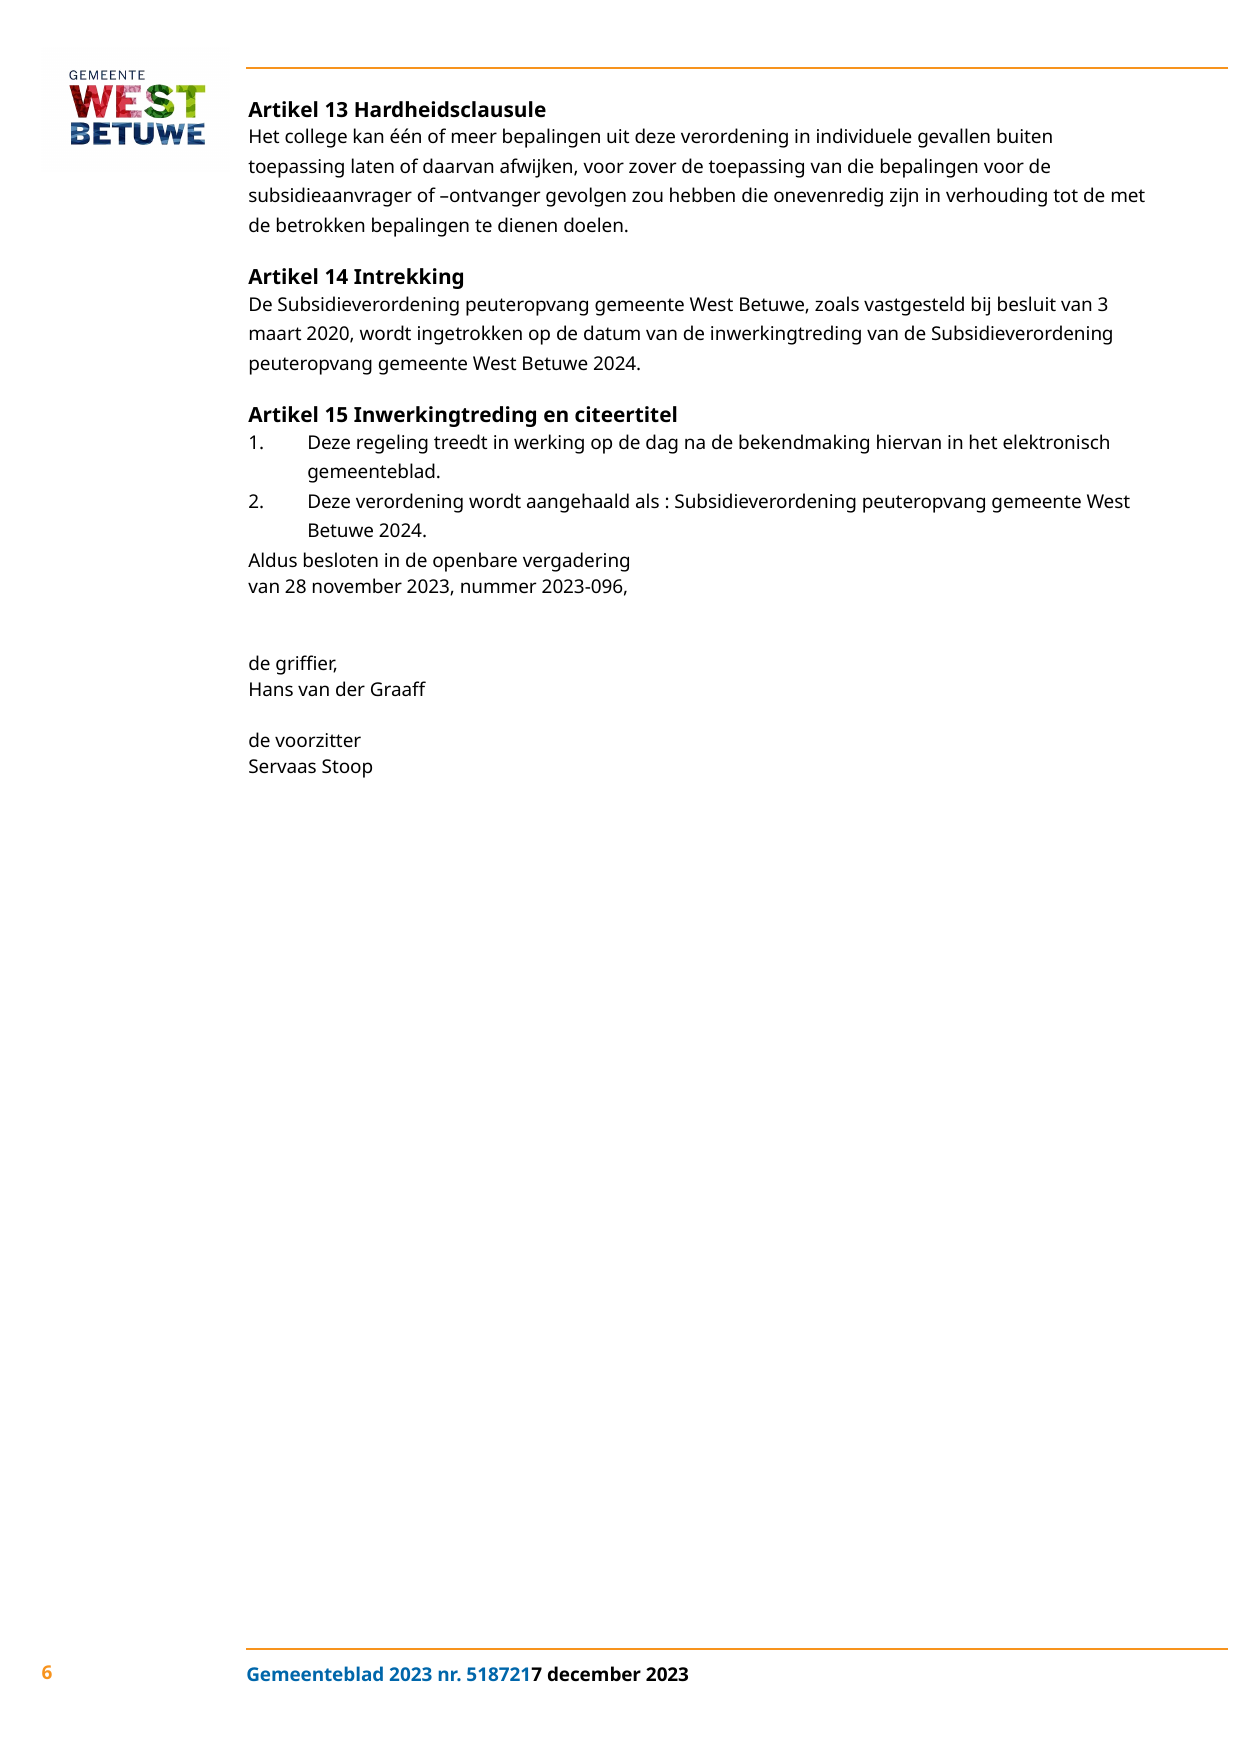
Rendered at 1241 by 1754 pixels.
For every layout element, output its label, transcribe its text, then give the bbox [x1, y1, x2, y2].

text de griffier, [248, 650, 1152, 676]
text Artikel 15 Inwerkingtreding en citeertitel [248, 400, 1152, 429]
text Het college kan één of meer bepalingen uit deze verordening in individuele gevallen buiten toepassing laten of daarvan afwijken, voor zover de toepassing van die bepalingen voor de subsidieaanvrager of –ontvanger gevolgen zou hebben die onevenredig zijn in verhouding tot de met de betrokken bepalingen te dienen doelen. [248, 123, 1152, 238]
picture [41, 47, 231, 172]
text de voorzitter [248, 727, 1152, 753]
text Aldus besloten in de openbare vergadering [248, 547, 1152, 573]
text Servaas Stoop [248, 753, 1152, 779]
text van 28 november 2023, nummer 2023-096, [248, 573, 1152, 599]
text Artikel 14 Intrekking [248, 262, 1152, 291]
list Deze verordening wordt aangehaald als : Subsidieverordening peuteropvang gemeente West Betuwe 2024. [248, 488, 1152, 543]
list Deze regeling treedt in werking op de dag na de bekendmaking hiervan in het elektronisch gemeenteblad. [248, 429, 1152, 484]
text De Subsidieverordening peuteropvang gemeente West Betuwe, zoals vastgesteld bij besluit van 3 maart 2020, wordt ingetrokken op de datum van de inwerkingtreding van de Subsidieverordening peuteropvang gemeente West Betuwe 2024. [248, 291, 1152, 376]
text Artikel 13 Hardheidsclausule [248, 95, 1152, 123]
text Hans van der Graaff [248, 676, 1152, 702]
